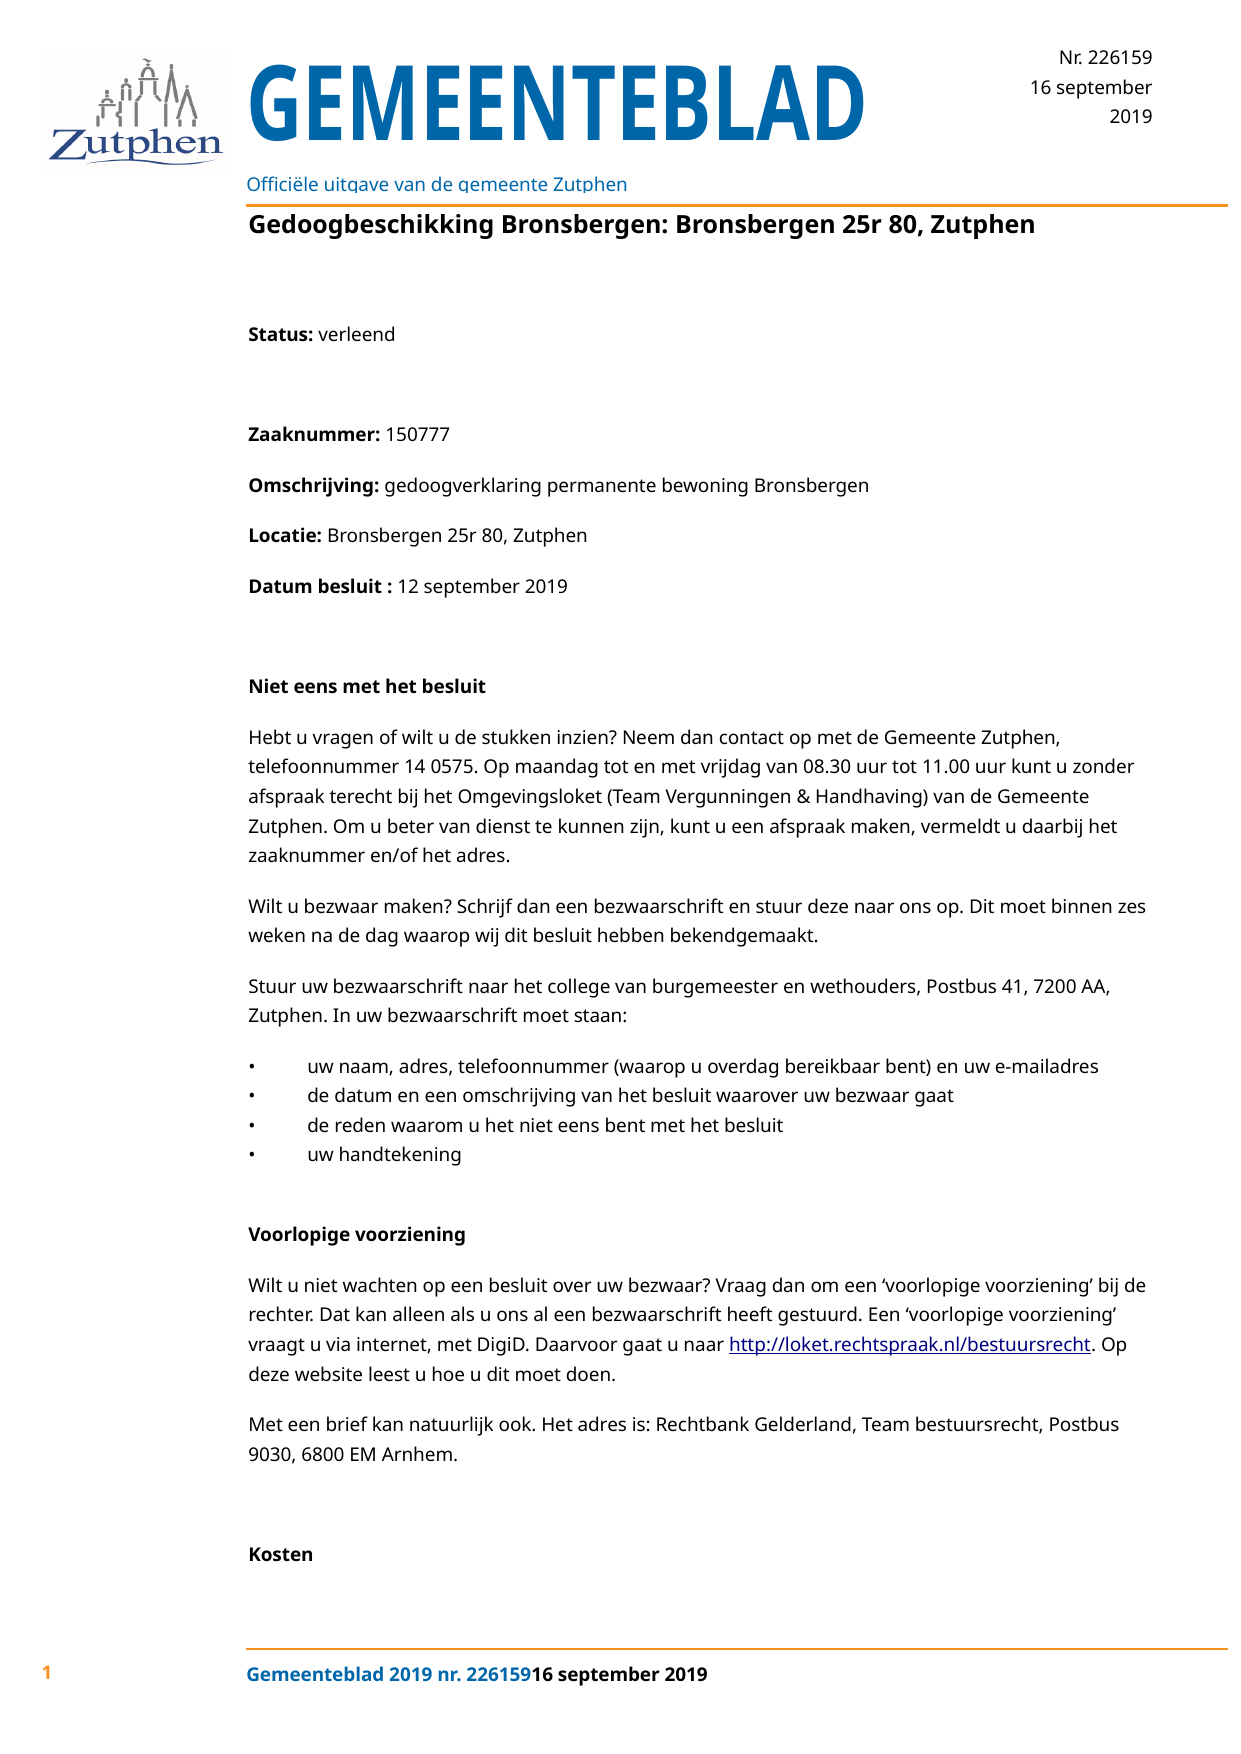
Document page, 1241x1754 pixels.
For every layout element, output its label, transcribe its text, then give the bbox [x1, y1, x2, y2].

text Met een brief kan natuurlijk ook. Het adres is: Rechtbank Gelderland, Team bestuursrecht, Postbus 9030, 6800 EM Arnhem. [248, 1411, 1152, 1466]
list uw naam, adres, telefoonnummer (waarop u overdag bereikbaar bent) en uw e-mailadres [248, 1053, 1152, 1078]
text Kosten [248, 1542, 1152, 1567]
list de reden waarom u het niet eens bent met het besluit [248, 1112, 1152, 1138]
text Gedoogbeschikking Bronsbergen: Bronsbergen 25r 80, Zutphen [248, 207, 1152, 241]
text Locatie: Bronsbergen 25r 80, Zutphen [248, 522, 1152, 548]
text Zaaknummer: 150777 [248, 422, 1152, 447]
list de datum en een omschrijving van het besluit waarover uw bezwaar gaat [248, 1082, 1152, 1108]
text Niet eens met het besluit [248, 674, 1152, 699]
text Voorlopige voorziening [248, 1222, 1152, 1247]
text Wilt u bezwaar maken? Schrijf dan een bezwaarschrift en stuur deze naar ons op. Dit moet binnen zes weken na de dag waarop wij dit besluit hebben bekendgemaakt. [248, 893, 1152, 948]
text Wilt u niet wachten op een besluit over uw bezwaar? Vraag dan om een ‘voorlopige voorziening’ bij de rechter. Dat kan alleen als u ons al een bezwaarschrift heeft gestuurd. Een ‘voorlopige voorziening’ vraagt u via internet, met DigiD. Daarvoor gaat u naar http://loket.rechtspraak.nl/bestuursrecht. Op deze website leest u hoe u dit moet doen. [248, 1272, 1152, 1386]
text Omschrijving: gedoogverklaring permanente bewoning Bronsbergen [248, 472, 1152, 498]
text Hebt u vragen of wilt u de stukken inzien? Neem dan contact op met de Gemeente Zutphen, telefoonnummer 14 0575. Op maandag tot en met vrijdag van 08.30 uur tot 11.00 uur kunt u zonder afspraak terecht bij het Omgevingsloket (Team Vergunningen & Handhaving) van de Gemeente Zutphen. Om u beter van dienst te kunnen zijn, kunt u een afspraak maken, vermeldt u daarbij het zaaknummer en/of het adres. [248, 724, 1152, 868]
text Stuur uw bezwaarschrift naar het college van burgemeester en wethouders, Postbus 41, 7200 AA, Zutphen. In uw bezwaarschrift moet staan: [248, 973, 1152, 1028]
text Datum besluit : 12 september 2019 [248, 573, 1152, 598]
list uw handtekening [248, 1142, 1152, 1167]
text Status: verleend [248, 321, 1152, 346]
picture [41, 47, 231, 172]
